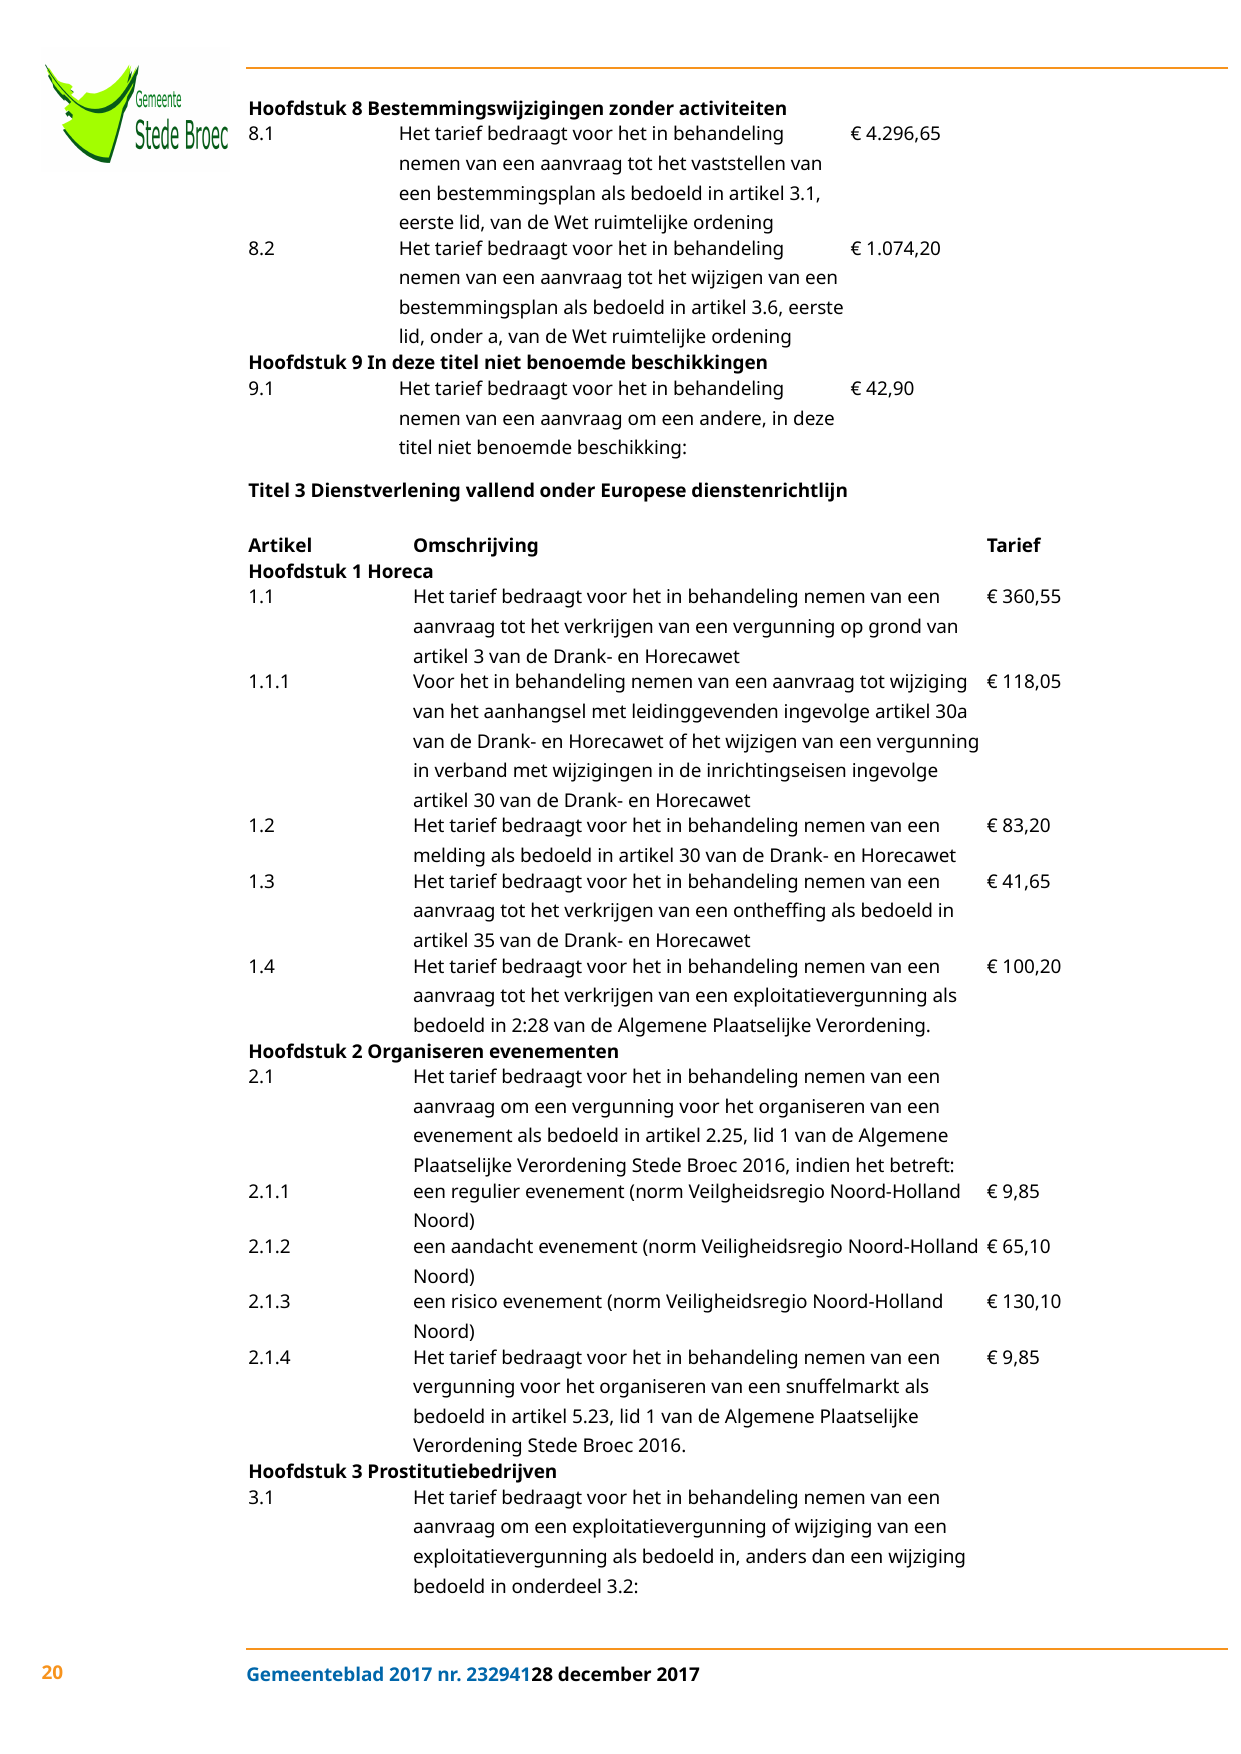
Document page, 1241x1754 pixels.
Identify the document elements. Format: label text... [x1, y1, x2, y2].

table_cell 2.1.1 [248, 1178, 413, 1233]
table_cell Hoofdstuk 9 In deze titel niet benoemde beschikkingen [248, 350, 1152, 375]
table_cell een aandacht evenement (norm Veiligheidsregio Noord-Holland Noord) [413, 1233, 987, 1289]
table_cell Het tarief bedraagt voor het in behandeling nemen van een aanvraag tot het vaststellen van een bestemmingsplan als bedoeld in artikel 3.1, eerste lid, van de Wet ruimtelijke ordening [399, 121, 850, 235]
table_cell € 42,90 [850, 375, 1001, 460]
table_cell 2.1.2 [248, 1233, 413, 1289]
table_cell € 83,20 [987, 813, 1152, 868]
table_cell Het tarief bedraagt voor het in behandeling nemen van een aanvraag tot het verkrijgen van een vergunning op grond van artikel 3 van de Drank- en Horecawet [413, 584, 987, 669]
table_cell 2.1.3 [248, 1289, 413, 1344]
table_cell € 9,85 [987, 1344, 1152, 1458]
table_cell Hoofdstuk 3 Prostitutiebedrijven [248, 1459, 1152, 1484]
table_cell 2.1 [248, 1064, 413, 1178]
table_cell Het tarief bedraagt voor het in behandeling nemen van een aanvraag om een vergunning voor het organiseren van een evenement als bedoeld in artikel 2.25, lid 1 van de Algemene Plaatselijke Verordening Stede Broec 2016, indien het betreft: [413, 1064, 987, 1178]
table_cell Het tarief bedraagt voor het in behandeling nemen van een aanvraag om een exploitatievergunning of wijziging van een exploitatievergunning als bedoeld in, anders dan een wijziging bedoeld in onderdeel 3.2: [413, 1484, 987, 1599]
table_cell 1.1.1 [248, 669, 413, 813]
table_cell Voor het in behandeling nemen van een aanvraag tot wijziging van het aanhangsel met leidinggevenden ingevolge artikel 30a van de Drank- en Horecawet of het wijzigen van een vergunning in verband met wijzigingen in de inrichtingseisen ingevolge artikel 30 van de Drank- en Horecawet [413, 669, 987, 813]
table_cell € 65,10 [987, 1233, 1152, 1289]
table_cell 1.3 [248, 868, 413, 953]
table_cell € 9,85 [987, 1178, 1152, 1233]
table_cell € 118,05 [987, 669, 1152, 813]
table_cell [1001, 121, 1152, 235]
table_cell Het tarief bedraagt voor het in behandeling nemen van een aanvraag tot het wijzigen van een bestemmingsplan als bedoeld in artikel 3.6, eerste lid, onder a, van de Wet ruimtelijke ordening [399, 235, 850, 349]
table_cell 1.4 [248, 953, 413, 1038]
table_cell € 1.074,20 [850, 235, 1001, 349]
table_cell 2.1.4 [248, 1344, 413, 1458]
table_cell Hoofdstuk 8 Bestemmingswijzigingen zonder activiteiten [248, 95, 1152, 121]
table_cell Het tarief bedraagt voor het in behandeling nemen van een vergunning voor het organiseren van een snuffelmarkt als bedoeld in artikel 5.23, lid 1 van de Algemene Plaatselijke Verordening Stede Broec 2016. [413, 1344, 987, 1458]
table_cell [987, 1484, 1152, 1599]
table_cell 8.2 [248, 235, 398, 349]
table_header Omschrijving [413, 532, 987, 558]
table_cell 1.1 [248, 584, 413, 669]
table_cell 3.1 [248, 1484, 413, 1599]
table_cell Het tarief bedraagt voor het in behandeling nemen van een melding als bedoeld in artikel 30 van de Drank- en Horecawet [413, 813, 987, 868]
table_cell Het tarief bedraagt voor het in behandeling nemen van een aanvraag tot het verkrijgen van een ontheffing als bedoeld in artikel 35 van de Drank- en Horecawet [413, 868, 987, 953]
table_cell [1001, 375, 1152, 460]
table_cell € 4.296,65 [850, 121, 1001, 235]
table_cell Het tarief bedraagt voor het in behandeling nemen van een aanvraag tot het verkrijgen van een exploitatievergunning als bedoeld in 2:28 van de Algemene Plaatselijke Verordening. [413, 953, 987, 1038]
table_cell 9.1 [248, 375, 398, 460]
table_header Tarief [987, 532, 1152, 558]
table_cell 1.2 [248, 813, 413, 868]
table_cell een regulier evenement (norm Veilgheidsregio Noord-Holland Noord) [413, 1178, 987, 1233]
picture [41, 47, 231, 172]
table_cell € 100,20 [987, 953, 1152, 1038]
table_cell Het tarief bedraagt voor het in behandeling nemen van een aanvraag om een andere, in deze titel niet benoemde beschikking: [399, 375, 850, 460]
text Titel 3 Dienstverlening vallend onder Europese dienstenrichtlijn [248, 477, 1152, 503]
table_cell Hoofdstuk 2 Organiseren evenementen [248, 1038, 1152, 1063]
table_cell € 41,65 [987, 868, 1152, 953]
table_cell € 130,10 [987, 1289, 1152, 1344]
table_cell € 360,55 [987, 584, 1152, 669]
table_header Artikel [248, 532, 413, 558]
table_cell Hoofdstuk 1 Horeca [248, 558, 1152, 584]
table_cell 8.1 [248, 121, 398, 235]
table_cell [1001, 235, 1152, 349]
table_cell een risico evenement (norm Veiligheidsregio Noord-Holland Noord) [413, 1289, 987, 1344]
table_cell [987, 1064, 1152, 1178]
